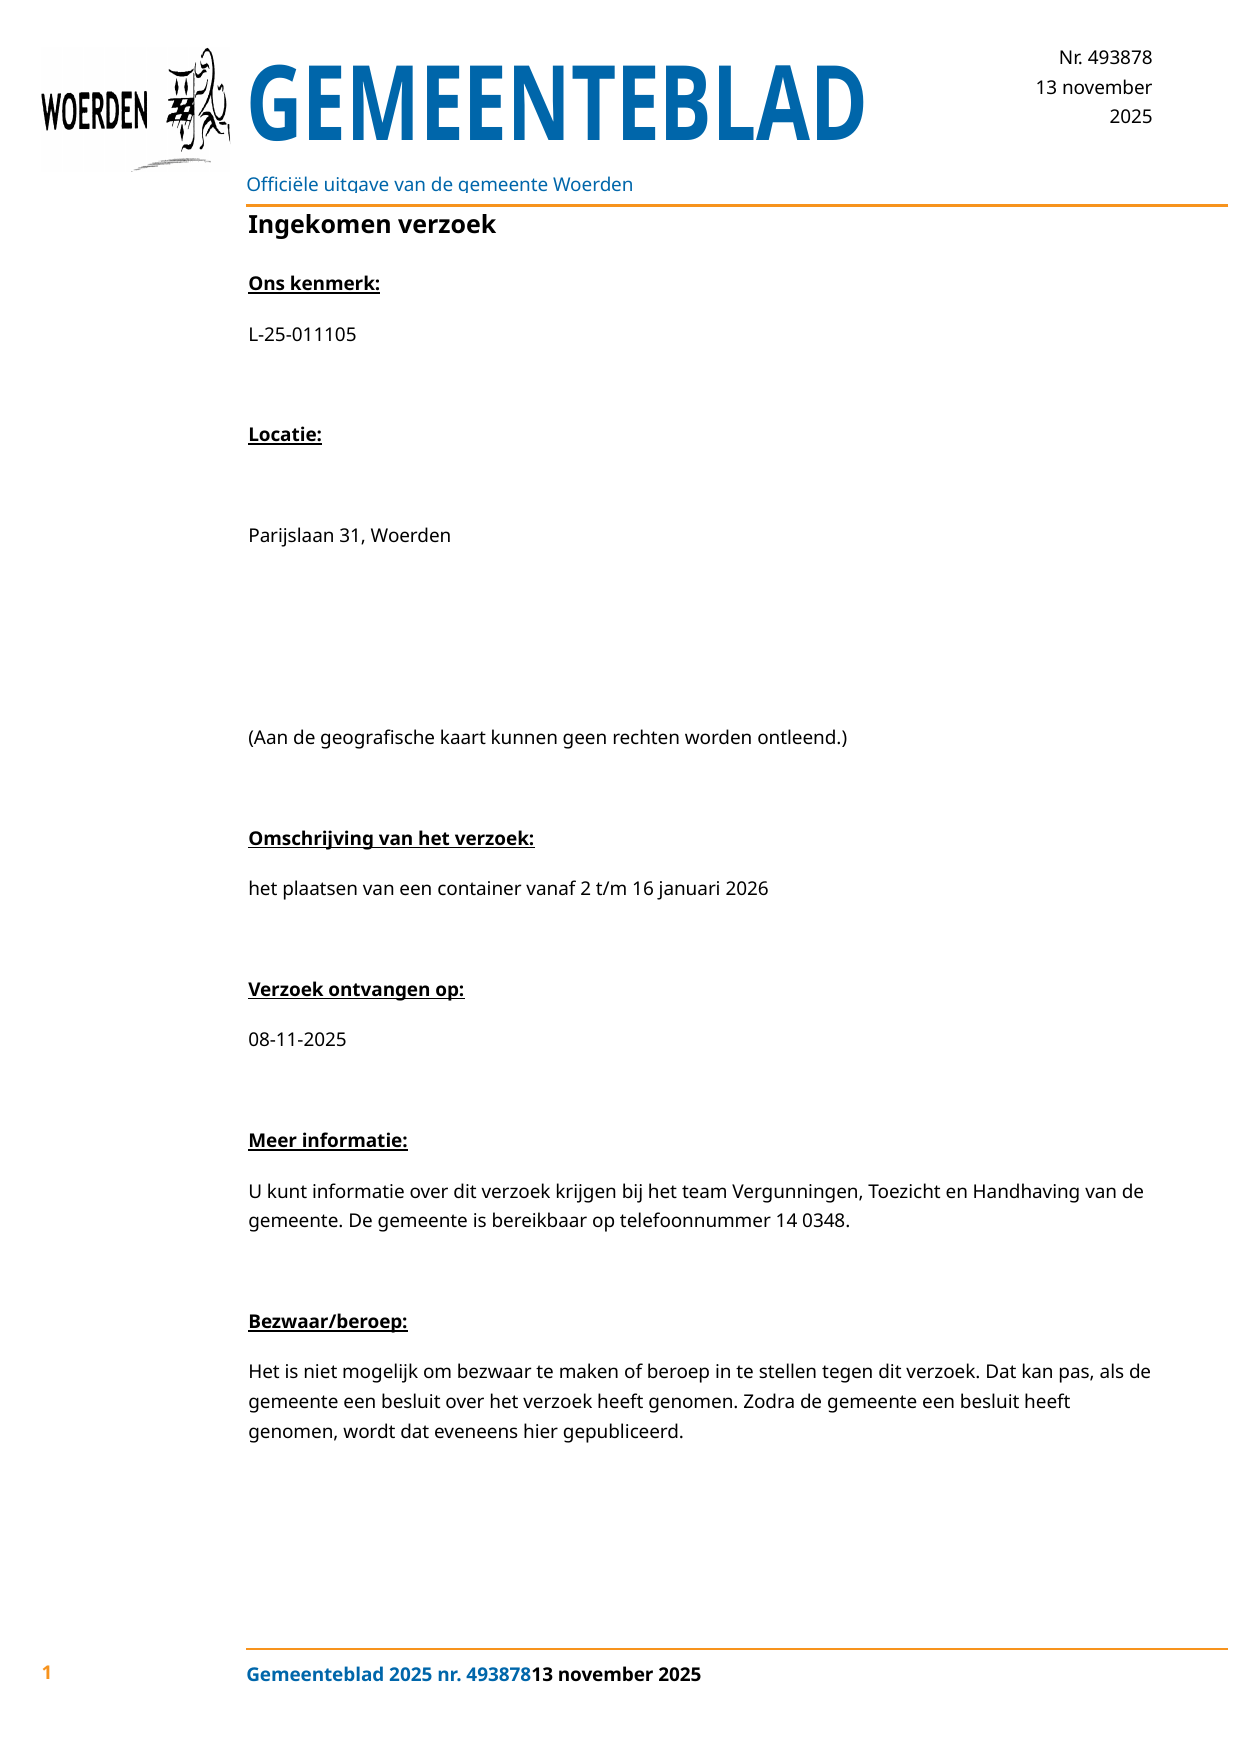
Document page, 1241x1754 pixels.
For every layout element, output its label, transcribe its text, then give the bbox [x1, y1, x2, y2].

text 08-11-2025 [248, 1027, 1152, 1052]
text Het is niet mogelijk om bezwaar te maken of beroep in te stellen tegen dit verzoek. Dat kan pas, als de gemeente een besluit over het verzoek heeft genomen. Zodra de gemeente een besluit heeft genomen, wordt dat eveneens hier gepubliceerd. [248, 1359, 1152, 1443]
text Omschrijving van het verzoek: [248, 825, 1152, 851]
text het plaatsen van een container vanaf 2 t/m 16 januari 2026 [248, 875, 1152, 901]
text Ons kenmerk: [248, 270, 1152, 296]
text (Aan de geografische kaart kunnen geen rechten worden ontleend.) [248, 724, 1152, 750]
text Meer informatie: [248, 1127, 1152, 1153]
text Parijslaan 31, Woerden [248, 522, 1152, 548]
picture [41, 47, 231, 172]
text Ingekomen verzoek [248, 207, 1152, 241]
text Verzoek ontvangen op: [248, 976, 1152, 1002]
text U kunt informatie over dit verzoek krijgen bij het team Vergunningen, Toezicht en Handhaving van de gemeente. De gemeente is bereikbaar op telefoonnummer 14 0348. [248, 1178, 1152, 1233]
text Bezwaar/beroep: [248, 1308, 1152, 1334]
text L-25-011105 [248, 321, 1152, 346]
text Locatie: [248, 422, 1152, 447]
